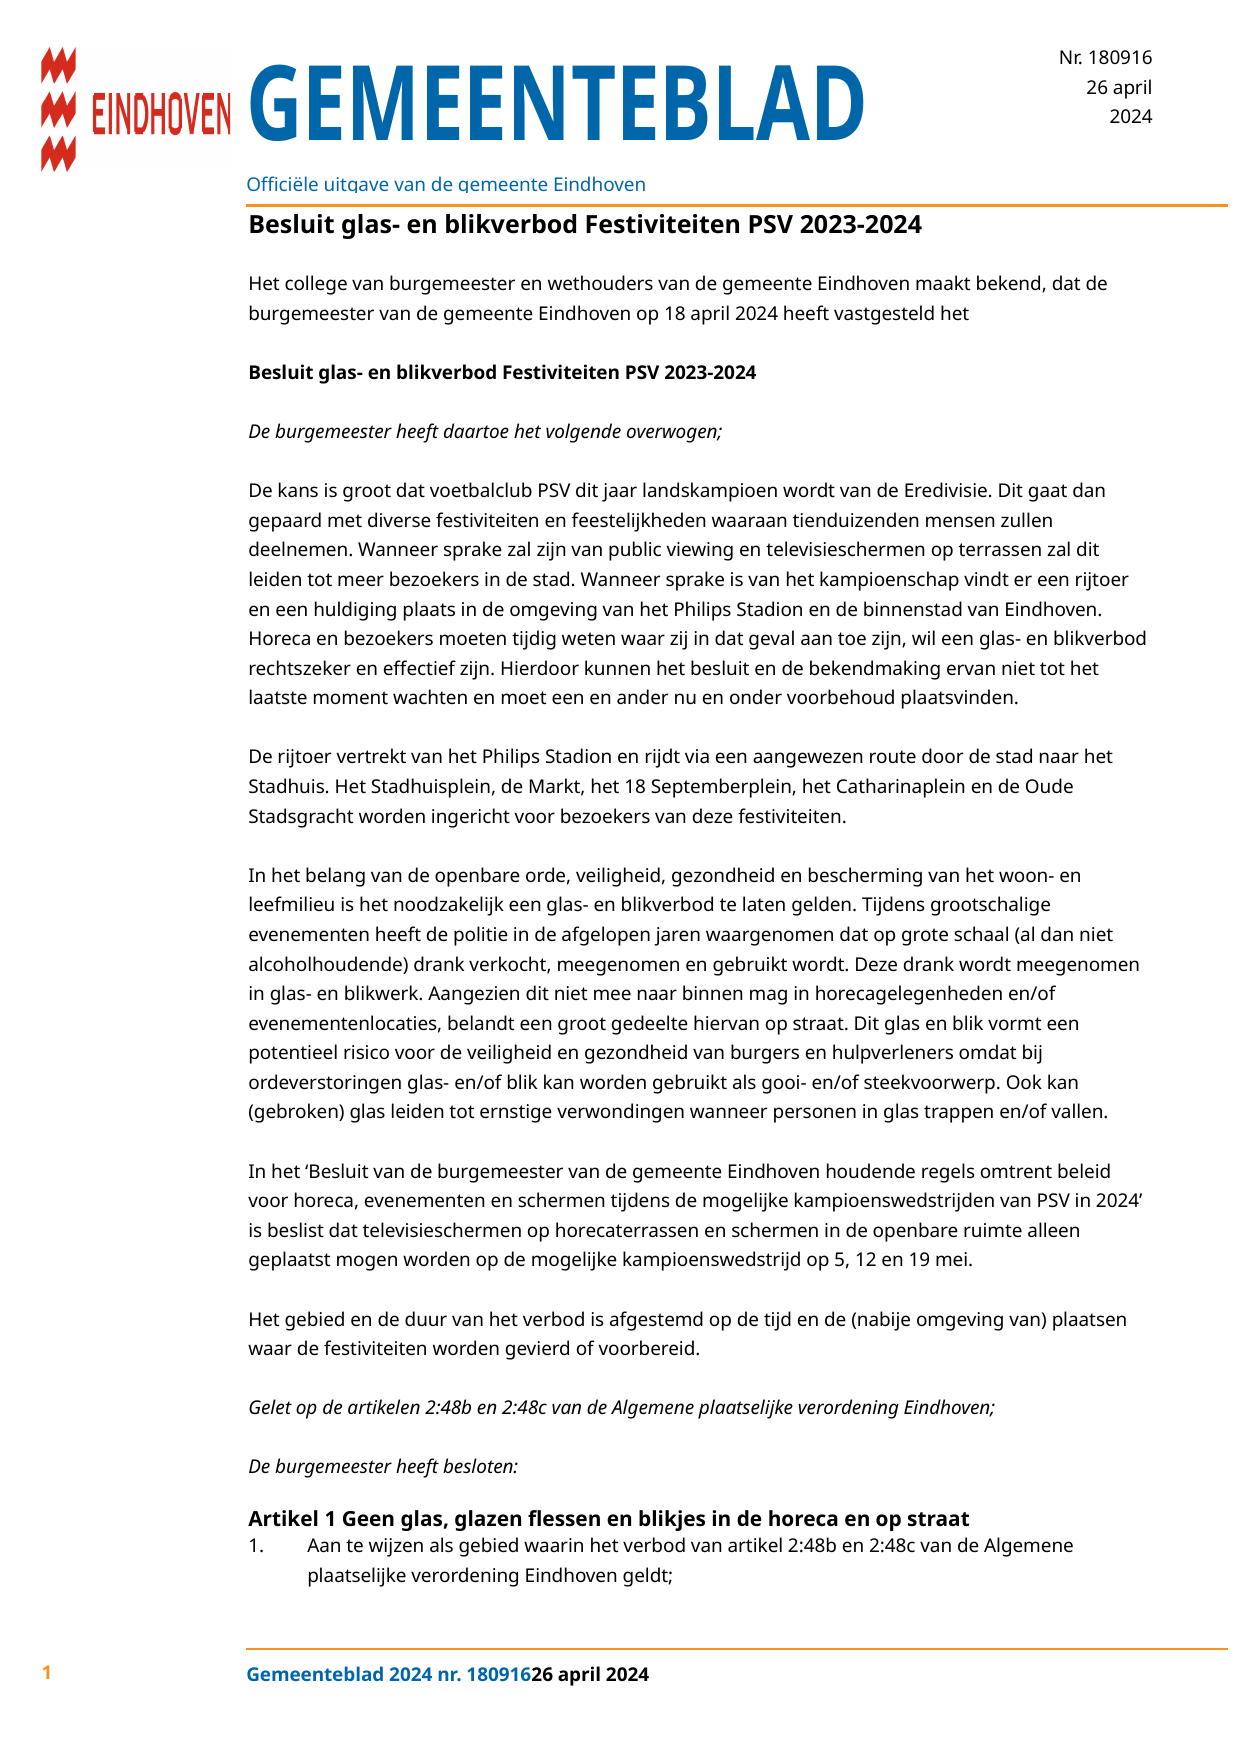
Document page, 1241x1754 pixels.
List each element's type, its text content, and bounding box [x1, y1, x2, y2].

text De burgemeester heeft besloten: [248, 1454, 1152, 1479]
text Besluit glas- en blikverbod Festiviteiten PSV 2023-2024 [248, 359, 1152, 385]
picture [41, 47, 231, 172]
text De burgemeester heeft daartoe het volgende overwogen; [248, 418, 1152, 444]
text Artikel 1 Geen glas, glazen flessen en blikjes in de horeca en op straat [248, 1504, 1152, 1532]
text Het college van burgemeester en wethouders van de gemeente Eindhoven maakt bekend, dat de burgemeester van de gemeente Eindhoven op 18 april 2024 heeft vastgesteld het [248, 270, 1152, 326]
list Aan te wijzen als gebied waarin het verbod van artikel 2:48b en 2:48c van de Algemene plaatselijke verordening Eindhoven geldt; [248, 1532, 1152, 1588]
text Gelet op de artikelen 2:48b en 2:48c van de Algemene plaatselijke verordening Eindhoven; [248, 1394, 1152, 1420]
text De rijtoer vertrekt van het Philips Stadion en rijdt via een aangewezen route door de stad naar het Stadhuis. Het Stadhuisplein, de Markt, het 18 Septemberplein, het Catharinaplein en de Oude Stadsgracht worden ingericht voor bezoekers van deze festiviteiten. [248, 744, 1152, 828]
text Besluit glas- en blikverbod Festiviteiten PSV 2023-2024 [248, 207, 1152, 241]
text De kans is groot dat voetbalclub PSV dit jaar landskampioen wordt van de Eredivisie. Dit gaat dan gepaard met diverse festiviteiten en feestelijkheden waaraan tienduizenden mensen zullen deelnemen. Wanneer sprake zal zijn van public viewing en televisieschermen op terrassen zal dit leiden tot meer bezoekers in de stad. Wanneer sprake is van het kampioenschap vindt er een rijtoer en een huldiging plaats in de omgeving van het Philips Stadion en de binnenstad van Eindhoven. Horeca en bezoekers moeten tijdig weten waar zij in dat geval aan toe zijn, wil een glas- en blikverbod rechtszeker en effectief zijn. Hierdoor kunnen het besluit en de bekendmaking ervan niet tot het laatste moment wachten en moet een en ander nu en onder voorbehoud plaatsvinden. [248, 477, 1152, 710]
text In het belang van de openbare orde, veiligheid, gezondheid en bescherming van het woon- en leefmilieu is het noodzakelijk een glas- en blikverbod te laten gelden. Tijdens grootschalige evenementen heeft de politie in de afgelopen jaren waargenomen dat op grote schaal (al dan niet alcoholhoudende) drank verkocht, meegenomen en gebruikt wordt. Deze drank wordt meegenomen in glas- en blikwerk. Aangezien dit niet mee naar binnen mag in horecagelegenheden en/of evenementenlocaties, belandt een groot gedeelte hiervan op straat. Dit glas en blik vormt een potentieel risico voor de veiligheid en gezondheid van burgers en hulpverleners omdat bij ordeverstoringen glas- en/of blik kan worden gebruikt als gooi- en/of steekvoorwerp. Ook kan (gebroken) glas leiden tot ernstige verwondingen wanneer personen in glas trappen en/of vallen. [248, 862, 1152, 1124]
text In het ‘Besluit van de burgemeester van de gemeente Eindhoven houdende regels omtrent beleid voor horeca, evenementen en schermen tijdens de mogelijke kampioenswedstrijden van PSV in 2024’ is beslist dat televisieschermen op horecaterrassen en schermen in de openbare ruimte alleen geplaatst mogen worden op de mogelijke kampioenswedstrijd op 5, 12 en 19 mei. [248, 1158, 1152, 1272]
text Het gebied en de duur van het verbod is afgestemd op de tijd en de (nabije omgeving van) plaatsen waar de festiviteiten worden gevierd of voorbereid. [248, 1306, 1152, 1361]
